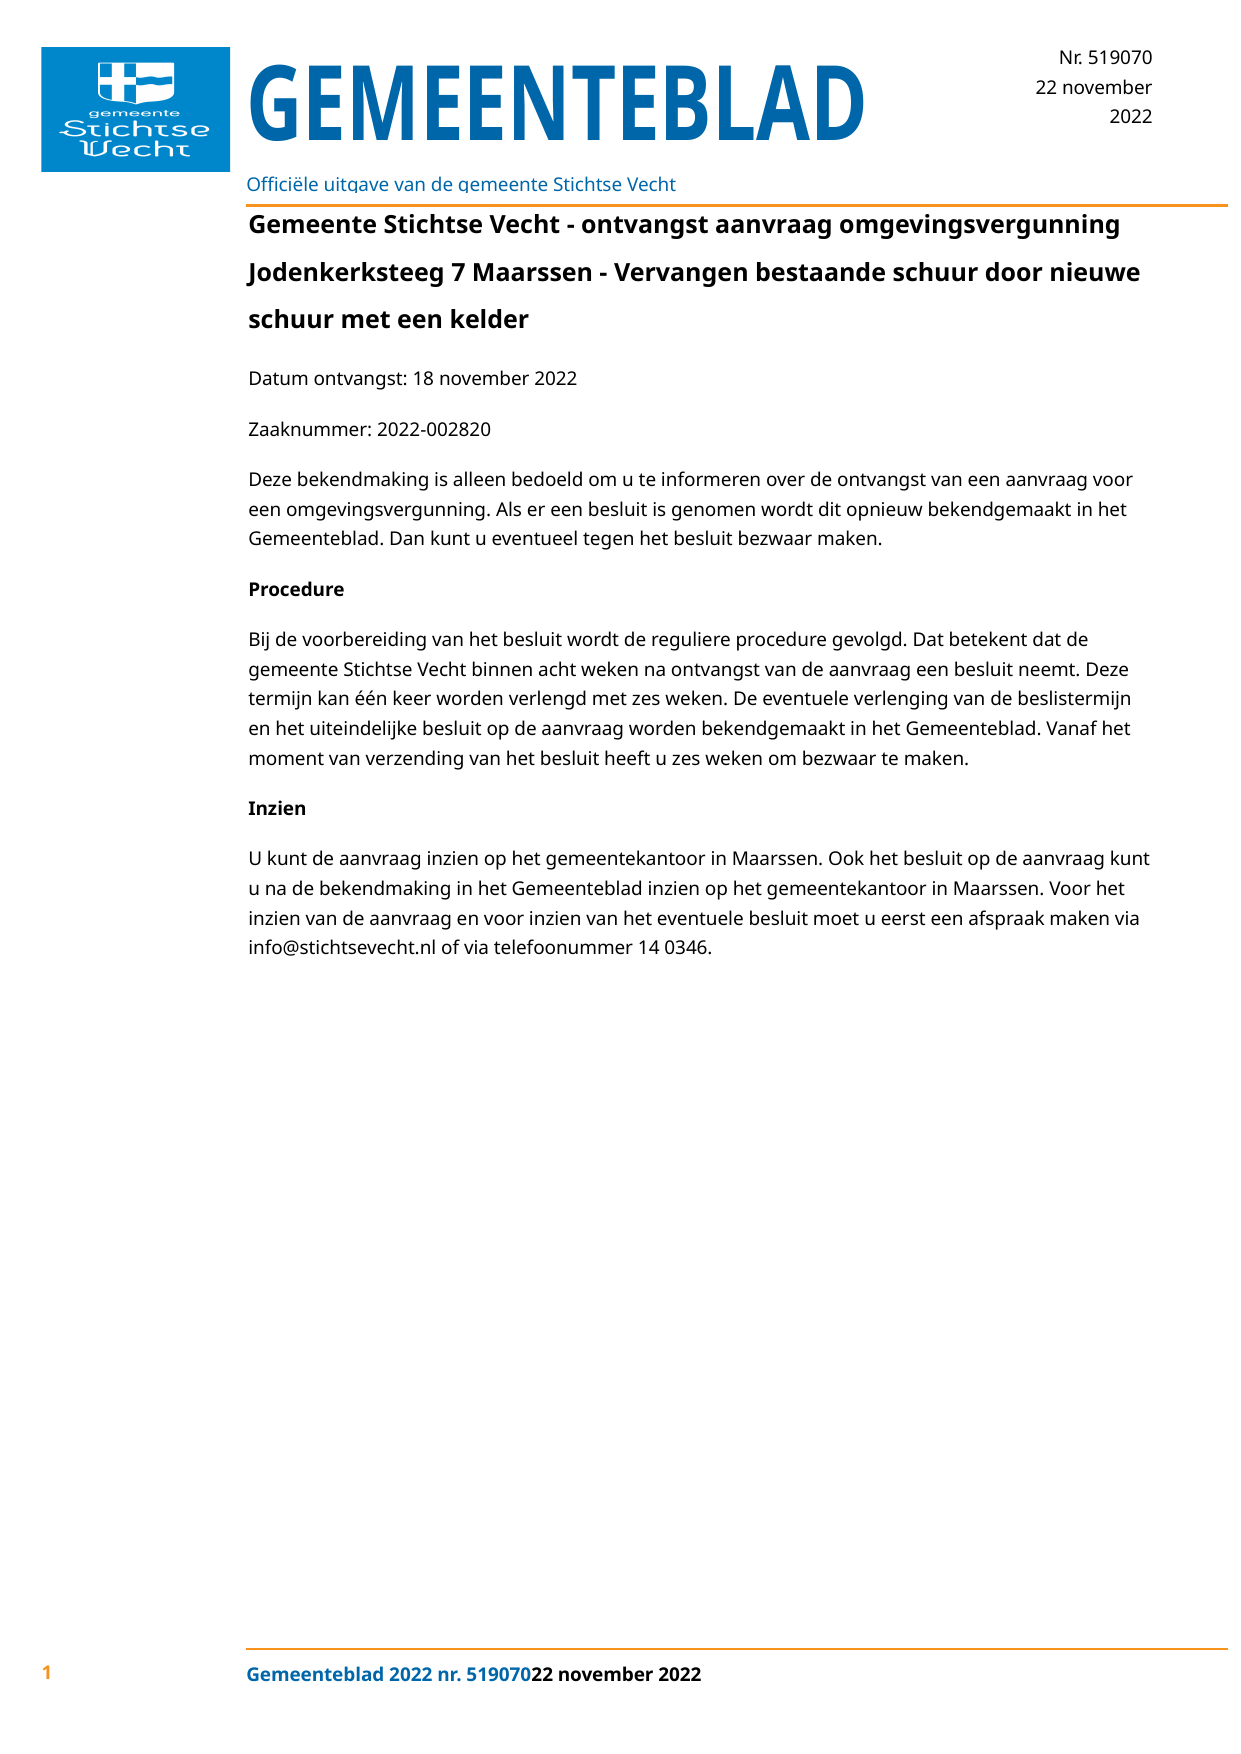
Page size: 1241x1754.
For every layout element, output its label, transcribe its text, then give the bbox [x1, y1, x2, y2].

text Bij de voorbereiding van het besluit wordt de reguliere procedure gevolgd. Dat betekent dat de gemeente Stichtse Vecht binnen acht weken na ontvangst van de aanvraag een besluit neemt. Deze termijn kan één keer worden verlengd met zes weken. De eventuele verlenging van de beslistermijn en het uiteindelijke besluit op de aanvraag worden bekendgemaakt in het Gemeenteblad. Vanaf het moment van verzending van het besluit heeft u zes weken om bezwaar te maken. [248, 626, 1152, 770]
text U kunt de aanvraag inzien op het gemeentekantoor in Maarssen. Ook het besluit op de aanvraag kunt u na de bekendmaking in het Gemeenteblad inzien op het gemeentekantoor in Maarssen. Voor het inzien van de aanvraag en voor inzien van het eventuele besluit moet u eerst een afspraak maken via info@stichtsevecht.nl of via telefoonummer 14 0346. [248, 846, 1152, 960]
text Procedure [248, 576, 1152, 602]
picture [99, 63, 135, 101]
picture [137, 63, 174, 103]
text Inzien [248, 795, 1152, 821]
text Deze bekendmaking is alleen bedoeld om u te informeren over de ontvangst van een aanvraag voor een omgevingsvergunning. Als er een besluit is genomen wordt dit opnieuw bekendgemaakt in het Gemeenteblad. Dan kunt u eventueel tegen het besluit bezwaar maken. [248, 466, 1152, 551]
text Gemeente Stichtse Vecht - ontvangst aanvraag omgevingsvergunning Jodenkerksteeg 7 Maarssen - Vervangen bestaande schuur door nieuwe schuur met een kelder [248, 207, 1152, 336]
text Datum ontvangst: 18 november 2022 [248, 366, 1152, 391]
text Zaaknummer: 2022-002820 [248, 416, 1152, 442]
